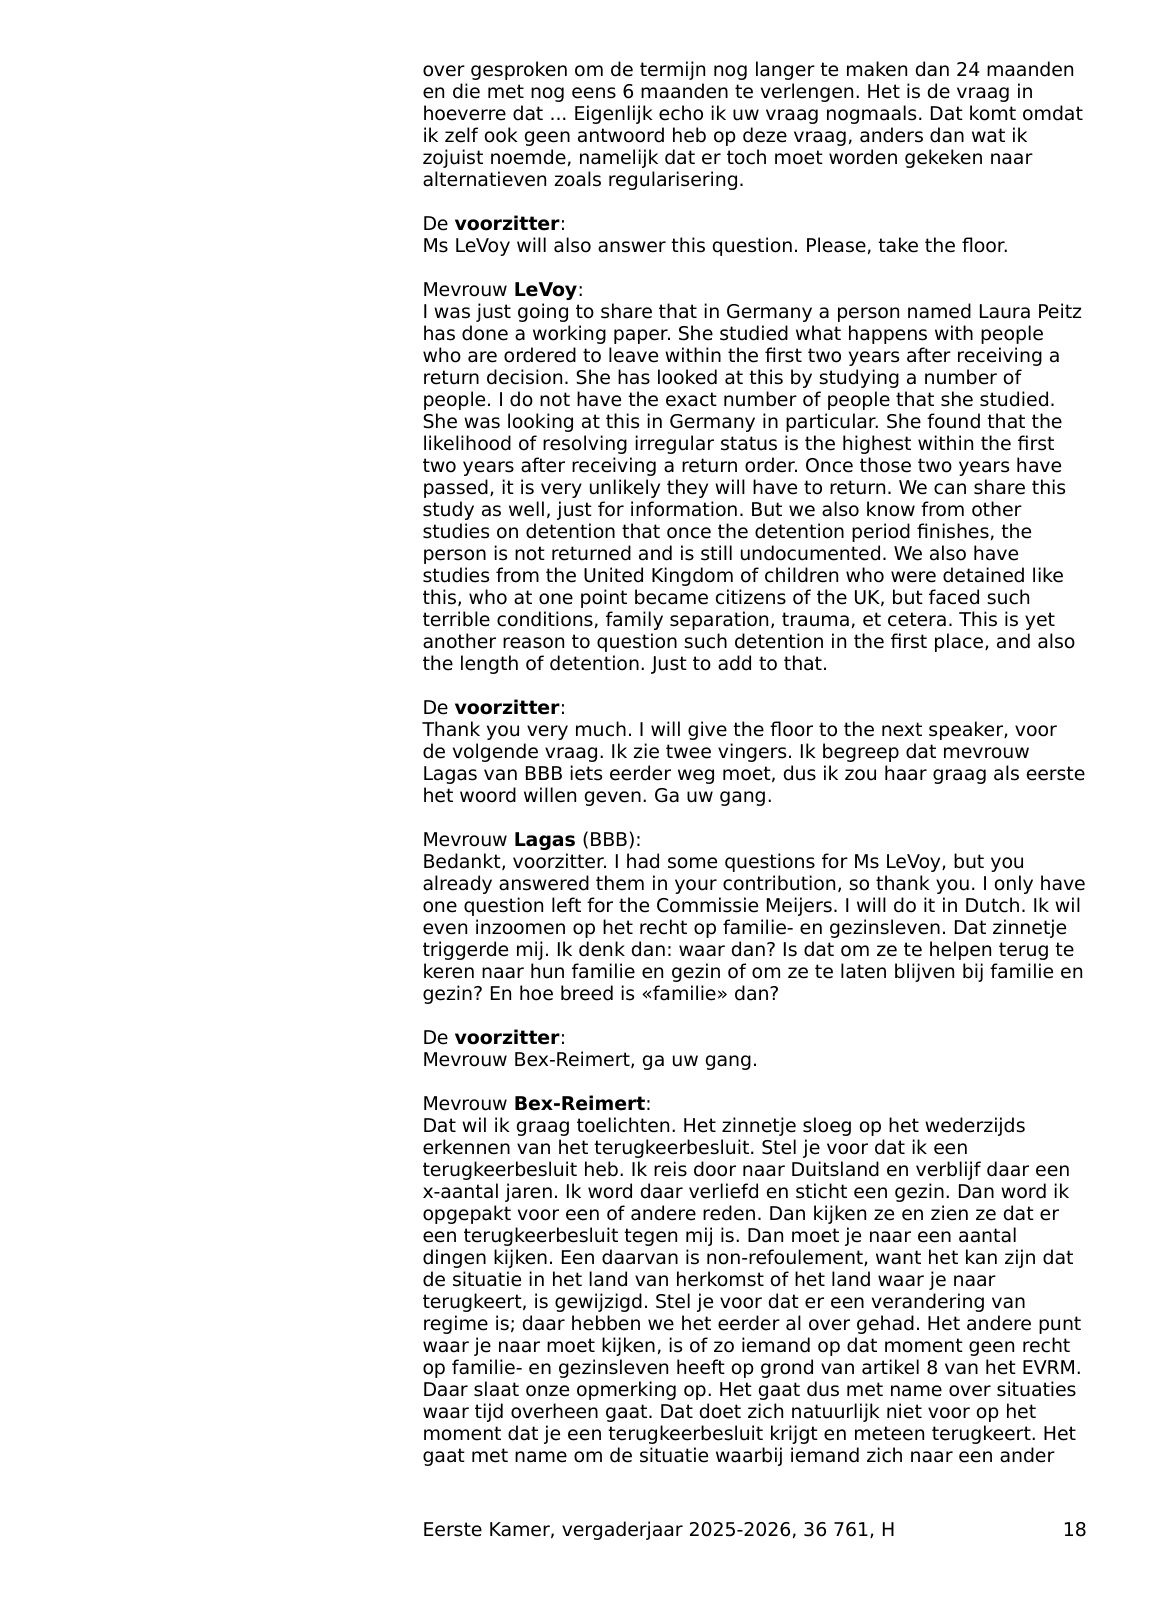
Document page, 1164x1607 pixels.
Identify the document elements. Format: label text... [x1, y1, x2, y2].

text Ms LeVoy will also answer this question. Please, take the floor. [422, 235, 1087, 257]
text Thank you very much. I will give the floor to the next speaker, voor de volgende vraag. Ik zie twee vingers. Ik begreep dat mevrouw Lagas van BBB iets eerder weg moet, dus ik zou haar graag als eerste het woord willen geven. Ga uw gang. [422, 719, 1087, 807]
text Mevrouw Bex-Reimert, ga uw gang. [422, 1049, 1087, 1071]
text Dat wil ik graag toelichten. Het zinnetje sloeg op het wederzijds erkennen van het terugkeerbesluit. Stel je voor dat ik een terugkeerbesluit heb. Ik reis door naar Duitsland en verblijf daar een x-aantal jaren. Ik word daar verliefd en sticht een gezin. Dan word ik opgepakt voor een of andere reden. Dan kijken ze en zien ze dat er een terugkeerbesluit tegen mij is. Dan moet je naar een aantal dingen kijken. Een daarvan is non-refoulement, want het kan zijn dat de situatie in het land van herkomst of het land waar je naar terugkeert, is gewijzigd. Stel je voor dat er een verandering van regime is; daar hebben we het eerder al over gehad. Het andere punt waar je naar moet kijken, is of zo iemand op dat moment geen recht op familie- en gezinsleven heeft op grond van artikel 8 van het EVRM. Daar slaat onze opmerking op. Het gaat dus met name over situaties waar tijd overheen gaat. Dat doet zich natuurlijk niet voor op het moment dat je een terugkeerbesluit krijgt en meteen terugkeert. Het gaat met name om de situatie waarbij iemand zich naar een ander [422, 1115, 1087, 1467]
text Mevrouw Bex-Reimert: [422, 1093, 1087, 1115]
text De voorzitter: [422, 1027, 1087, 1049]
text Bedankt, voorzitter. I had some questions for Ms LeVoy, but you already answered them in your contribution, so thank you. I only have one question left for the Commissie Meijers. I will do it in Dutch. Ik wil even inzoomen op het recht op familie- en gezinsleven. Dat zinnetje triggerde mij. Ik denk dan: waar dan? Is dat om ze te helpen terug te keren naar hun familie en gezin of om ze te laten blijven bij familie en gezin? En hoe breed is «familie» dan? [422, 851, 1087, 1005]
text over gesproken om de termijn nog langer te maken dan 24 maanden en die met nog eens 6 maanden te verlengen. Het is de vraag in hoeverre dat ... Eigenlijk echo ik uw vraag nogmaals. Dat komt omdat ik zelf ook geen antwoord heb op deze vraag, anders dan wat ik zojuist noemde, namelijk dat er toch moet worden gekeken naar alternatieven zoals regularisering. [422, 59, 1087, 191]
text Mevrouw LeVoy: [422, 279, 1087, 301]
text I was just going to share that in Germany a person named Laura Peitz has done a working paper. She studied what happens with people who are ordered to leave within the first two years after receiving a return decision. She has looked at this by studying a number of people. I do not have the exact number of people that she studied. She was looking at this in Germany in particular. She found that the likelihood of resolving irregular status is the highest within the first two years after receiving a return order. Once those two years have passed, it is very unlikely they will have to return. We can share this study as well, just for information. But we also know from other studies on detention that once the detention period finishes, the person is not returned and is still undocumented. We also have studies from the United Kingdom of children who were detained like this, who at one point became citizens of the UK, but faced such terrible conditions, family separation, trauma, et cetera. This is yet another reason to question such detention in the first place, and also the length of detention. Just to add to that. [422, 301, 1087, 675]
text De voorzitter: [422, 213, 1087, 235]
text De voorzitter: [422, 697, 1087, 719]
text Mevrouw Lagas (BBB): [422, 829, 1087, 851]
